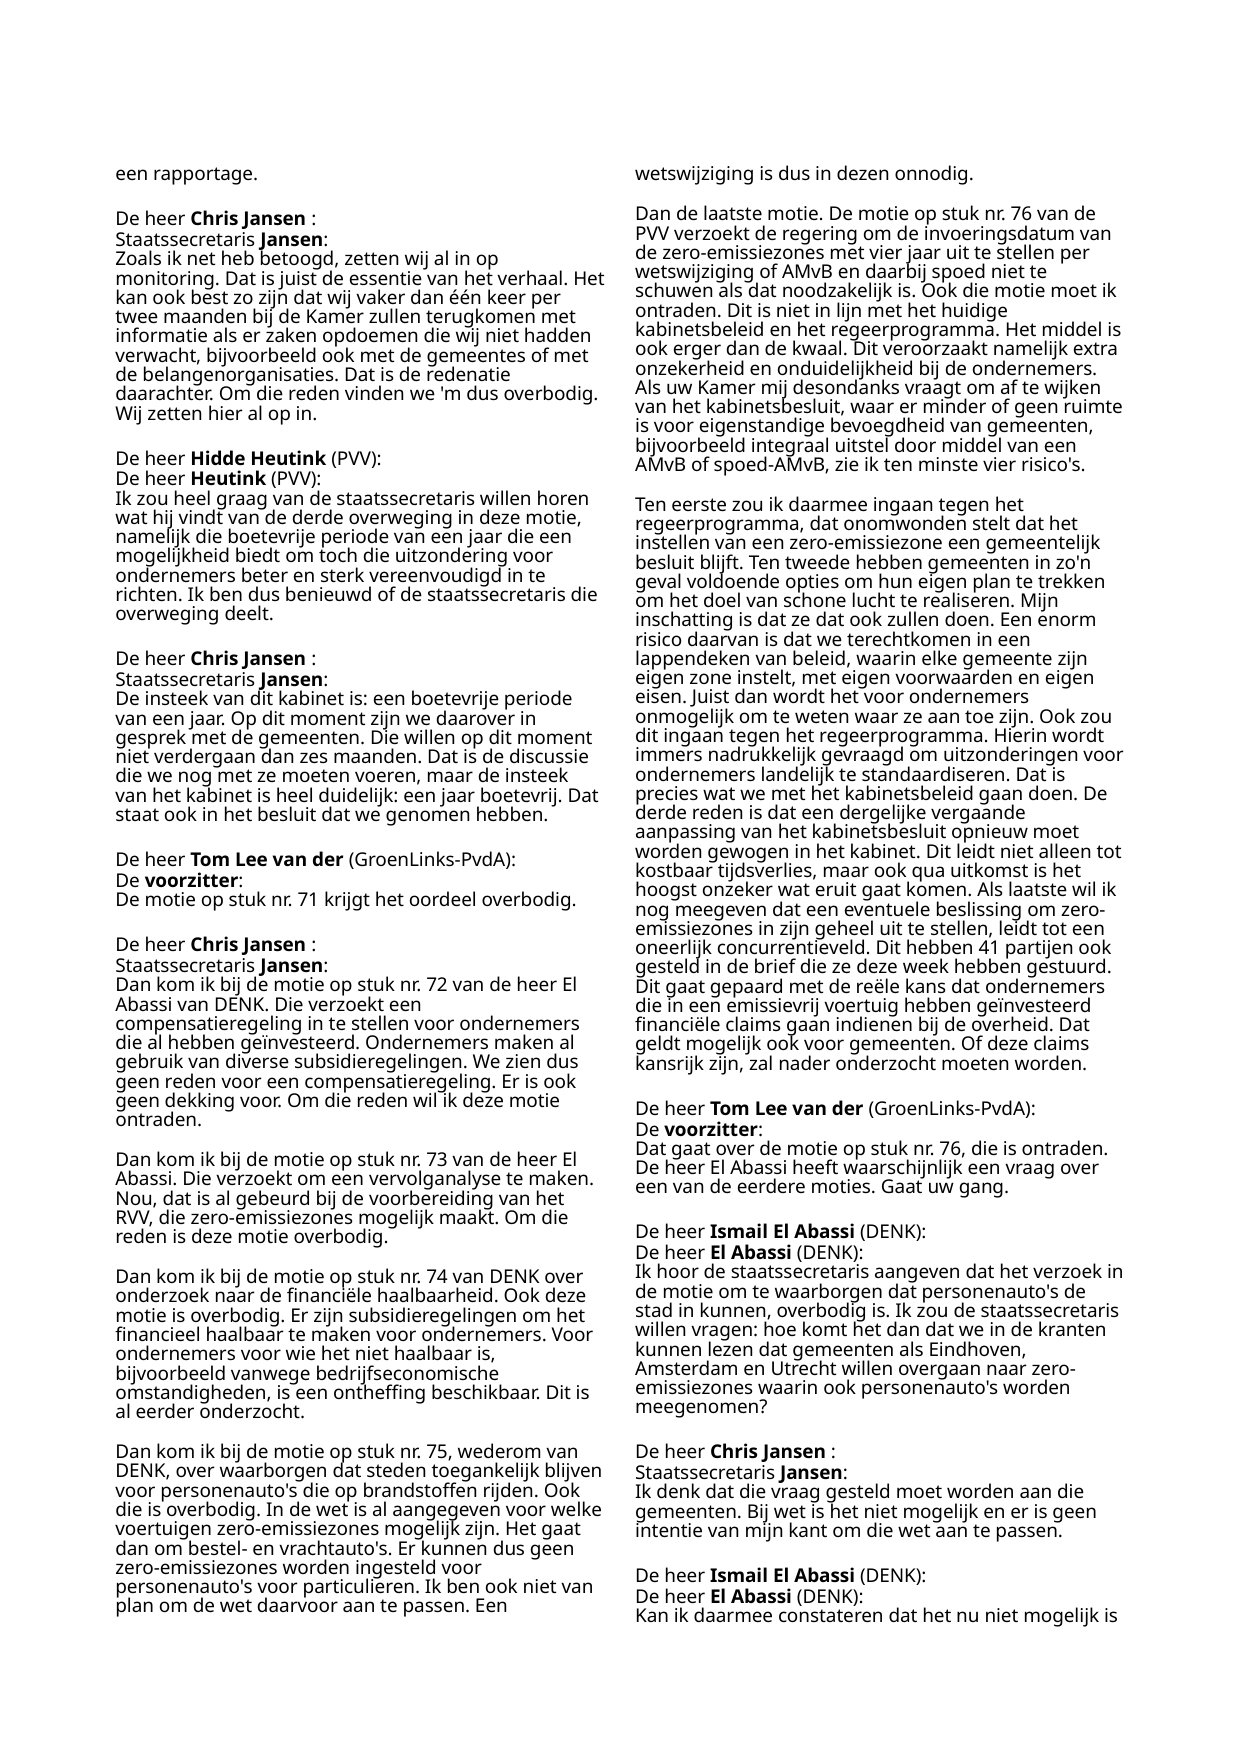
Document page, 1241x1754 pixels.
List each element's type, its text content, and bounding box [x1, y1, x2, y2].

text De heer Chris Jansen : [635, 1438, 1125, 1464]
text De heer El Abassi (DENK): [635, 1588, 1125, 1607]
text De voorzitter: [115, 872, 605, 891]
text De motie op stuk nr. 71 krijgt het oordeel overbodig. [115, 891, 605, 910]
text De heer Chris Jansen : [115, 931, 605, 957]
text Dan de laatste motie. De motie op stuk nr. 76 van de PVV verzoekt de regering om de invoeringsdatum van de zero-emissiezones met vier jaar uit te stellen per wetswijziging of AMvB en daarbij spoed niet te schuwen als dat noodzakelijk is. Ook die motie moet ik ontraden. Dit is niet in lijn met het huidige kabinetsbeleid en het regeerprogramma. Het middel is ook erger dan de kwaal. Dit veroorzaakt namelijk extra onzekerheid en onduidelijkheid bij de ondernemers. Als uw Kamer mij desondanks vraagt om af te wijken van het kabinetsbesluit, waar er minder of geen ruimte is voor eigenstandige bevoegdheid van gemeenten, bijvoorbeeld integraal uitstel door middel van een AMvB of spoed-AMvB, zie ik ten minste vier risico's. [635, 205, 1125, 475]
text De voorzitter: [635, 1121, 1125, 1140]
text De heer Hidde Heutink (PVV): [115, 445, 605, 470]
text Dan kom ik bij de motie op stuk nr. 75, wederom van DENK, over waarborgen dat steden toegankelijk blijven voor personenauto's die op brandstoffen rijden. Ook die is overbodig. In de wet is al aangegeven voor welke voertuigen zero-emissiezones mogelijk zijn. Het gaat dan om bestel- en vrachtauto's. Er kunnen dus geen zero-emissiezones worden ingesteld voor personenauto's voor particulieren. Ik ben ook niet van plan om de wet daarvoor aan te passen. Een [115, 1443, 605, 1617]
text Dan kom ik bij de motie op stuk nr. 72 van de heer El Abassi van DENK. Die verzoekt een compensatieregeling in te stellen voor ondernemers die al hebben geïnvesteerd. Ondernemers maken al gebruik van diverse subsidieregelingen. We zien dus geen reden voor een compensatieregeling. Er is ook geen dekking voor. Om die reden wil ik deze motie ontraden. [115, 976, 605, 1130]
text De heer Chris Jansen : [115, 205, 605, 231]
text Ik denk dat die vraag gesteld moet worden aan die gemeenten. Bij wet is het niet mogelijk en er is geen intentie van mijn kant om die wet aan te passen. [635, 1483, 1125, 1541]
text Dan kom ik bij de motie op stuk nr. 74 van DENK over onderzoek naar de financiële haalbaarheid. Ook deze motie is overbodig. Er zijn subsidieregelingen om het financieel haalbaar te maken voor ondernemers. Voor ondernemers voor wie het niet haalbaar is, bijvoorbeeld vanwege bedrijfseconomische omstandigheden, is een ontheffing beschikbaar. Dit is al eerder onderzocht. [115, 1268, 605, 1422]
text De heer Tom Lee van der (GroenLinks-PvdA): [115, 846, 605, 872]
text De heer Chris Jansen : [115, 645, 605, 671]
text een rapportage. [115, 165, 605, 184]
text De heer Ismail El Abassi (DENK): [635, 1218, 1125, 1244]
text De heer Tom Lee van der (GroenLinks-PvdA): [635, 1095, 1125, 1121]
text Ik hoor de staatssecretaris aangeven dat het verzoek in de motie om te waarborgen dat personenauto's de stad in kunnen, overbodig is. Ik zou de staatssecretaris willen vragen: hoe komt het dan dat we in de kranten kunnen lezen dat gemeenten als Eindhoven, Amsterdam en Utrecht willen overgaan naar zero-emissiezones waarin ook personenauto's worden meegenomen? [635, 1263, 1125, 1418]
text Staatssecretaris Jansen: [635, 1464, 1125, 1483]
text Dan kom ik bij de motie op stuk nr. 73 van de heer El Abassi. Die verzoekt om een vervolganalyse te maken. Nou, dat is al gebeurd bij de voorbereiding van het RVV, die zero-emissiezones mogelijk maakt. Om die reden is deze motie overbodig. [115, 1151, 605, 1247]
text Ten eerste zou ik daarmee ingaan tegen het regeerprogramma, dat onomwonden stelt dat het instellen van een zero-emissiezone een gemeentelijk besluit blijft. Ten tweede hebben gemeenten in zo'n geval voldoende opties om hun eigen plan te trekken om het doel van schone lucht te realiseren. Mijn inschatting is dat ze dat ook zullen doen. Een enorm risico daarvan is dat we terechtkomen in een lappendeken van beleid, waarin elke gemeente zijn eigen zone instelt, met eigen voorwaarden en eigen eisen. Juist dan wordt het voor ondernemers onmogelijk om te weten waar ze aan toe zijn. Ook zou dit ingaan tegen het regeerprogramma. Hierin wordt immers nadrukkelijk gevraagd om uitzonderingen voor ondernemers landelijk te standaardiseren. Dat is precies wat we met het kabinetsbeleid gaan doen. De derde reden is dat een dergelijke vergaande aanpassing van het kabinetsbesluit opnieuw moet worden gewogen in het kabinet. Dit leidt niet alleen tot kostbaar tijdsverlies, maar ook qua uitkomst is het hoogst onzeker wat eruit gaat komen. Als laatste wil ik nog meegeven dat een eventuele beslissing om zero-emissiezones in zijn geheel uit te stellen, leidt tot een oneerlijk concurrentieveld. Dit hebben 41 partijen ook gesteld in de brief die ze deze week hebben gestuurd. Dit gaat gepaard met de reële kans dat ondernemers die in een emissievrij voertuig hebben geïnvesteerd financiële claims gaan indienen bij de overheid. Dat geldt mogelijk ook voor gemeenten. Of deze claims kansrijk zijn, zal nader onderzocht moeten worden. [635, 496, 1125, 1074]
text Ik zou heel graag van de staatssecretaris willen horen wat hij vindt van de derde overweging in deze motie, namelijk die boetevrije periode van een jaar die een mogelijkheid biedt om toch die uitzondering voor ondernemers beter en sterk vereenvoudigd in te richten. Ik ben dus benieuwd of de staatssecretaris die overweging deelt. [115, 490, 605, 624]
text Dat gaat over de motie op stuk nr. 76, die is ontraden. De heer El Abassi heeft waarschijnlijk een vraag over een van de eerdere moties. Gaat uw gang. [635, 1140, 1125, 1198]
text Zoals ik net heb betoogd, zetten wij al in op monitoring. Dat is juist de essentie van het verhaal. Het kan ook best zo zijn dat wij vaker dan één keer per twee maanden bij de Kamer zullen terugkomen met informatie als er zaken opdoemen die wij niet hadden verwacht, bijvoorbeeld ook met de gemeentes of met de belangenorganisaties. Dat is de redenatie daarachter. Om die reden vinden we 'm dus overbodig. Wij zetten hier al op in. [115, 250, 605, 424]
text De heer El Abassi (DENK): [635, 1244, 1125, 1263]
text Staatssecretaris Jansen: [115, 231, 605, 250]
text De heer Ismail El Abassi (DENK): [635, 1562, 1125, 1588]
text De heer Heutink (PVV): [115, 470, 605, 490]
text wetswijziging is dus in dezen onnodig. [635, 165, 1125, 184]
text Staatssecretaris Jansen: [115, 671, 605, 690]
text Staatssecretaris Jansen: [115, 957, 605, 976]
text Kan ik daarmee constateren dat het nu niet mogelijk is [635, 1607, 1125, 1626]
text De insteek van dit kabinet is: een boetevrije periode van een jaar. Op dit moment zijn we daarover in gesprek met de gemeenten. Die willen op dit moment niet verdergaan dan zes maanden. Dat is de discussie die we nog met ze moeten voeren, maar de insteek van het kabinet is heel duidelijk: een jaar boetevrij. Dat staat ook in het besluit dat we genomen hebben. [115, 690, 605, 825]
